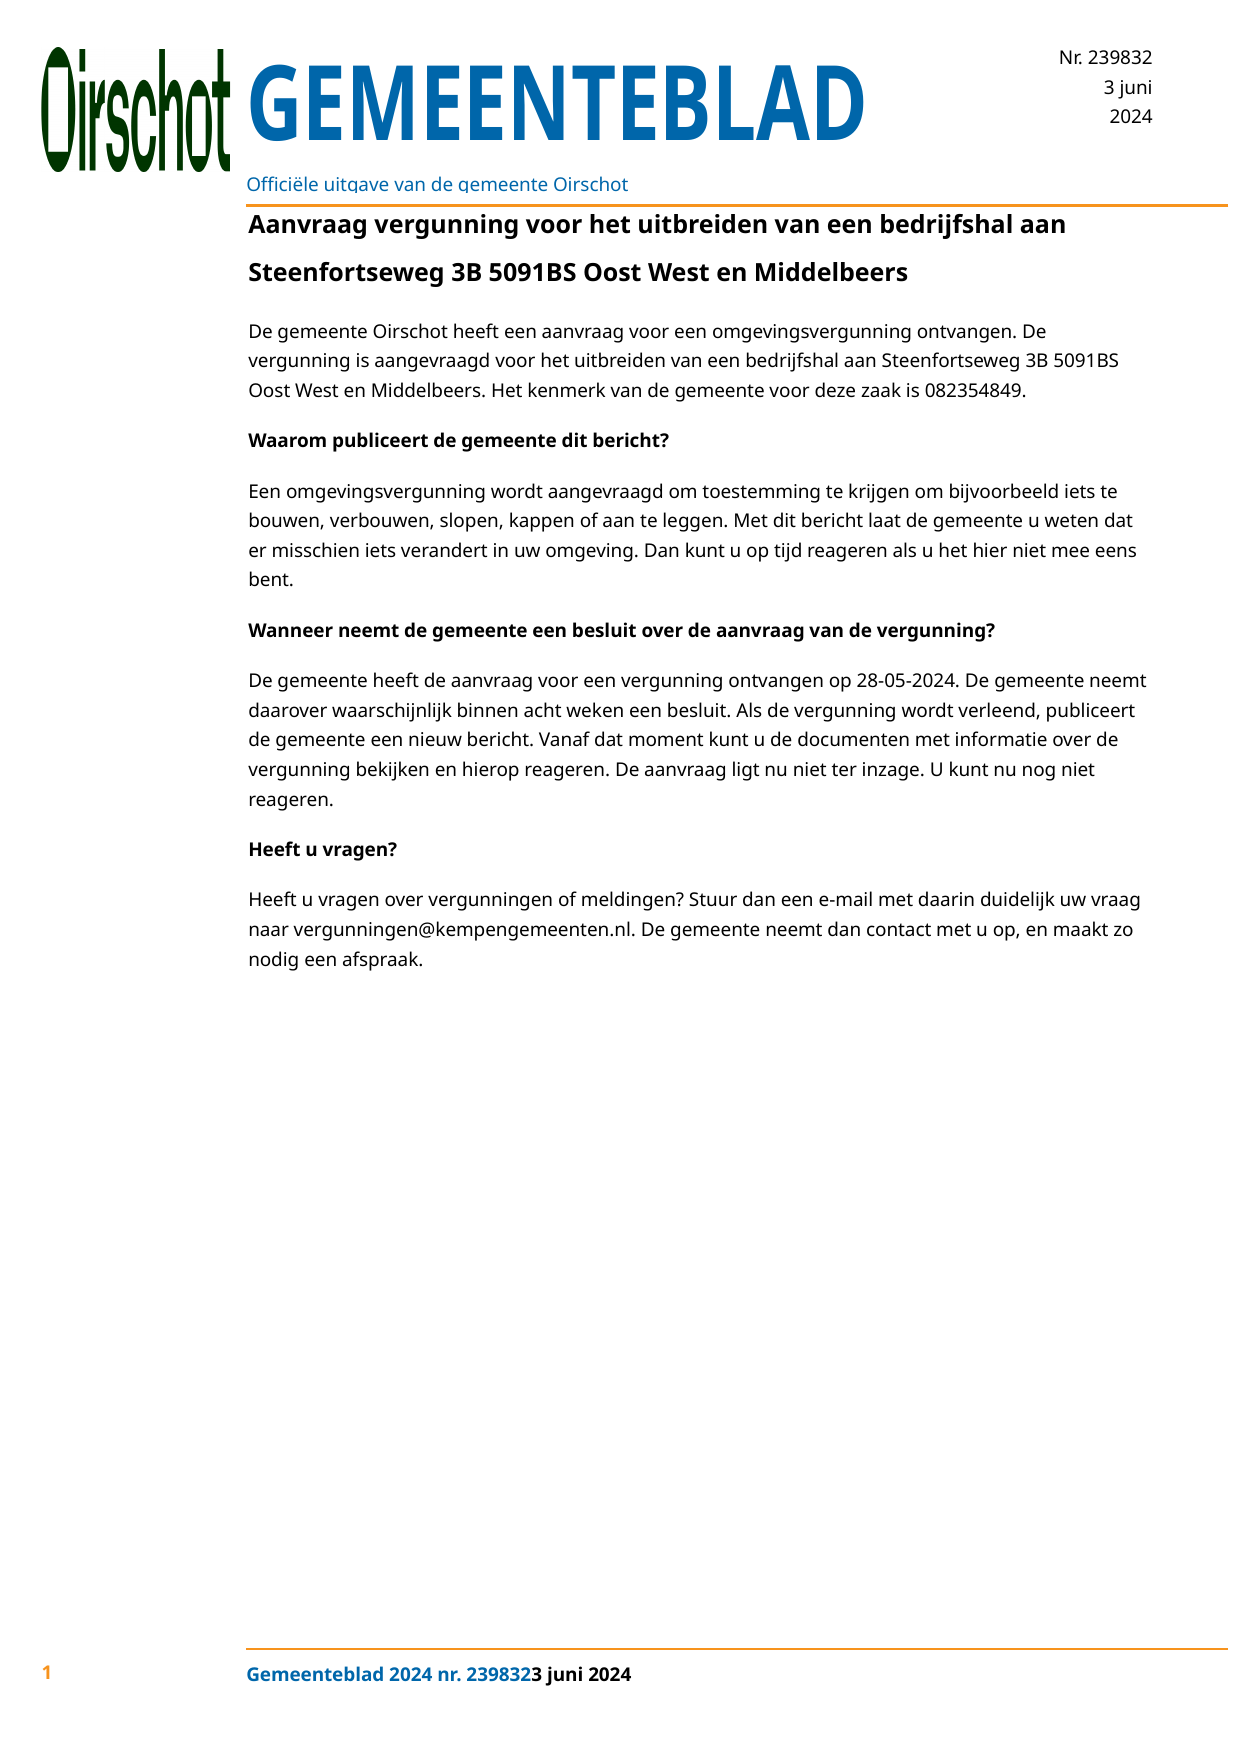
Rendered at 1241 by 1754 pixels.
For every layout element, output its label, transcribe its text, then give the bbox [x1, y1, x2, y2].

text Wanneer neemt de gemeente een besluit over de aanvraag van de vergunning? [248, 617, 1152, 643]
text Een omgevingsvergunning wordt aangevraagd om toestemming te krijgen om bijvoorbeeld iets te bouwen, verbouwen, slopen, kappen of aan te leggen. Met dit bericht laat de gemeente u weten dat er misschien iets verandert in uw omgeving. Dan kunt u op tijd reageren als u het hier niet mee eens bent. [248, 478, 1152, 592]
text Heeft u vragen? [248, 836, 1152, 862]
picture [41, 47, 231, 172]
text Aanvraag vergunning voor het uitbreiden van een bedrijfshal aan Steenfortseweg 3B 5091BS Oost West en Middelbeers [248, 207, 1152, 288]
text Waarom publiceert de gemeente dit bericht? [248, 427, 1152, 453]
text De gemeente heeft de aanvraag voor een vergunning ontvangen op 28-05-2024. De gemeente neemt daarover waarschijnlijk binnen acht weken een besluit. Als de vergunning wordt verleend, publiceert de gemeente een nieuw bericht. Vanaf dat moment kunt u de documenten met informatie over de vergunning bekijken en hierop reageren. De aanvraag ligt nu niet ter inzage. U kunt nu nog niet reageren. [248, 667, 1152, 812]
text Heeft u vragen over vergunningen of meldingen? Stuur dan een e-mail met daarin duidelijk uw vraag naar vergunningen@kempengemeenten.nl. De gemeente neemt dan contact met u op, en maakt zo nodig een afspraak. [248, 887, 1152, 972]
text De gemeente Oirschot heeft een aanvraag voor een omgevingsvergunning ontvangen. De vergunning is aangevraagd voor het uitbreiden van een bedrijfshal aan Steenfortseweg 3B 5091BS Oost West en Middelbeers. Het kenmerk van de gemeente voor deze zaak is 082354849. [248, 318, 1152, 403]
